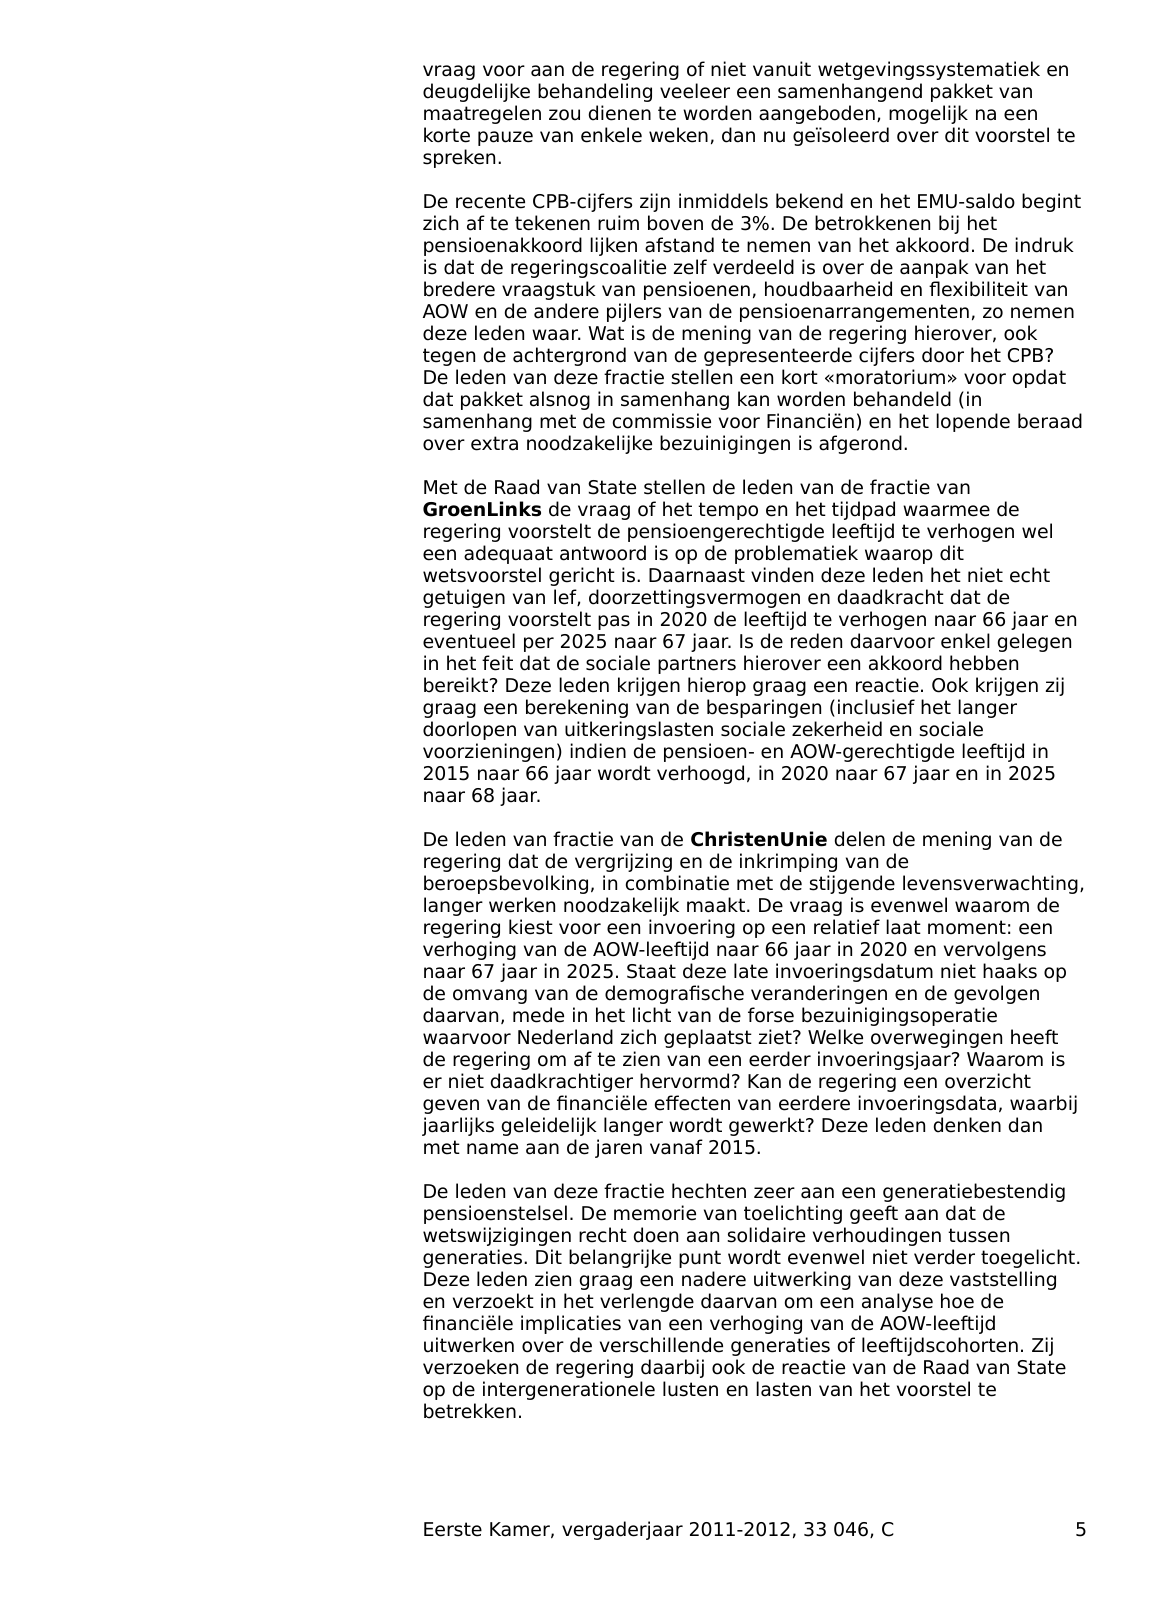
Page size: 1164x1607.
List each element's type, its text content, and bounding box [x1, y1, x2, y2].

text Met de Raad van State stellen de leden van de fractie van GroenLinks de vraag of het tempo en het tijdpad waarmee de regering voorstelt de pensioengerechtigde leeftijd te verhogen wel een adequaat antwoord is op de problematiek waarop dit wetsvoorstel gericht is. Daarnaast vinden deze leden het niet echt getuigen van lef, doorzettingsvermogen en daadkracht dat de regering voorstelt pas in 2020 de leeftijd te verhogen naar 66 jaar en eventueel per 2025 naar 67 jaar. Is de reden daarvoor enkel gelegen in het feit dat de sociale partners hierover een akkoord hebben bereikt? Deze leden krijgen hierop graag een reactie. Ook krijgen zij graag een berekening van de besparingen (inclusief het langer doorlopen van uitkeringslasten sociale zekerheid en sociale voorzieningen) indien de pensioen- en AOW-gerechtigde leeftijd in 2015 naar 66 jaar wordt verhoogd, in 2020 naar 67 jaar en in 2025 naar 68 jaar. [422, 477, 1087, 807]
text De leden van deze fractie hechten zeer aan een generatiebestendig pensioenstelsel. De memorie van toelichting geeft aan dat de wetswijzigingen recht doen aan solidaire verhoudingen tussen generaties. Dit belangrijke punt wordt evenwel niet verder toegelicht. Deze leden zien graag een nadere uitwerking van deze vaststelling en verzoekt in het verlengde daarvan om een analyse hoe de financiële implicaties van een verhoging van de AOW-leeftijd uitwerken over de verschillende generaties of leeftijdscohorten. Zij verzoeken de regering daarbij ook de reactie van de Raad van State op de intergenerationele lusten en lasten van het voorstel te betrekken. [422, 1181, 1087, 1423]
text De leden van fractie van de ChristenUnie delen de mening van de regering dat de vergrijzing en de inkrimping van de beroepsbevolking, in combinatie met de stijgende levensverwachting, langer werken noodzakelijk maakt. De vraag is evenwel waarom de regering kiest voor een invoering op een relatief laat moment: een verhoging van de AOW-leeftijd naar 66 jaar in 2020 en vervolgens naar 67 jaar in 2025. Staat deze late invoeringsdatum niet haaks op de omvang van de demografische veranderingen en de gevolgen daarvan, mede in het licht van de forse bezuinigingsoperatie waarvoor Nederland zich geplaatst ziet? Welke overwegingen heeft de regering om af te zien van een eerder invoeringsjaar? Waarom is er niet daadkrachtiger hervormd? Kan de regering een overzicht geven van de financiële effecten van eerdere invoeringsdata, waarbij jaarlijks geleidelijk langer wordt gewerkt? Deze leden denken dan met name aan de jaren vanaf 2015. [422, 829, 1087, 1159]
text vraag voor aan de regering of niet vanuit wetgevingssystematiek en deugdelijke behandeling veeleer een samenhangend pakket van maatregelen zou dienen te worden aangeboden, mogelijk na een korte pauze van enkele weken, dan nu geïsoleerd over dit voorstel te spreken. [422, 59, 1087, 169]
text De recente CPB-cijfers zijn inmiddels bekend en het EMU-saldo begint zich af te tekenen ruim boven de 3%. De betrokkenen bij het pensioenakkoord lijken afstand te nemen van het akkoord. De indruk is dat de regeringscoalitie zelf verdeeld is over de aanpak van het bredere vraagstuk van pensioenen, houdbaarheid en flexibiliteit van AOW en de andere pijlers van de pensioenarrangementen, zo nemen deze leden waar. Wat is de mening van de regering hierover, ook tegen de achtergrond van de gepresenteerde cijfers door het CPB? De leden van deze fractie stellen een kort «moratorium» voor opdat dat pakket alsnog in samenhang kan worden behandeld (in samenhang met de commissie voor Financiën) en het lopende beraad over extra noodzakelijke bezuinigingen is afgerond. [422, 191, 1087, 455]
